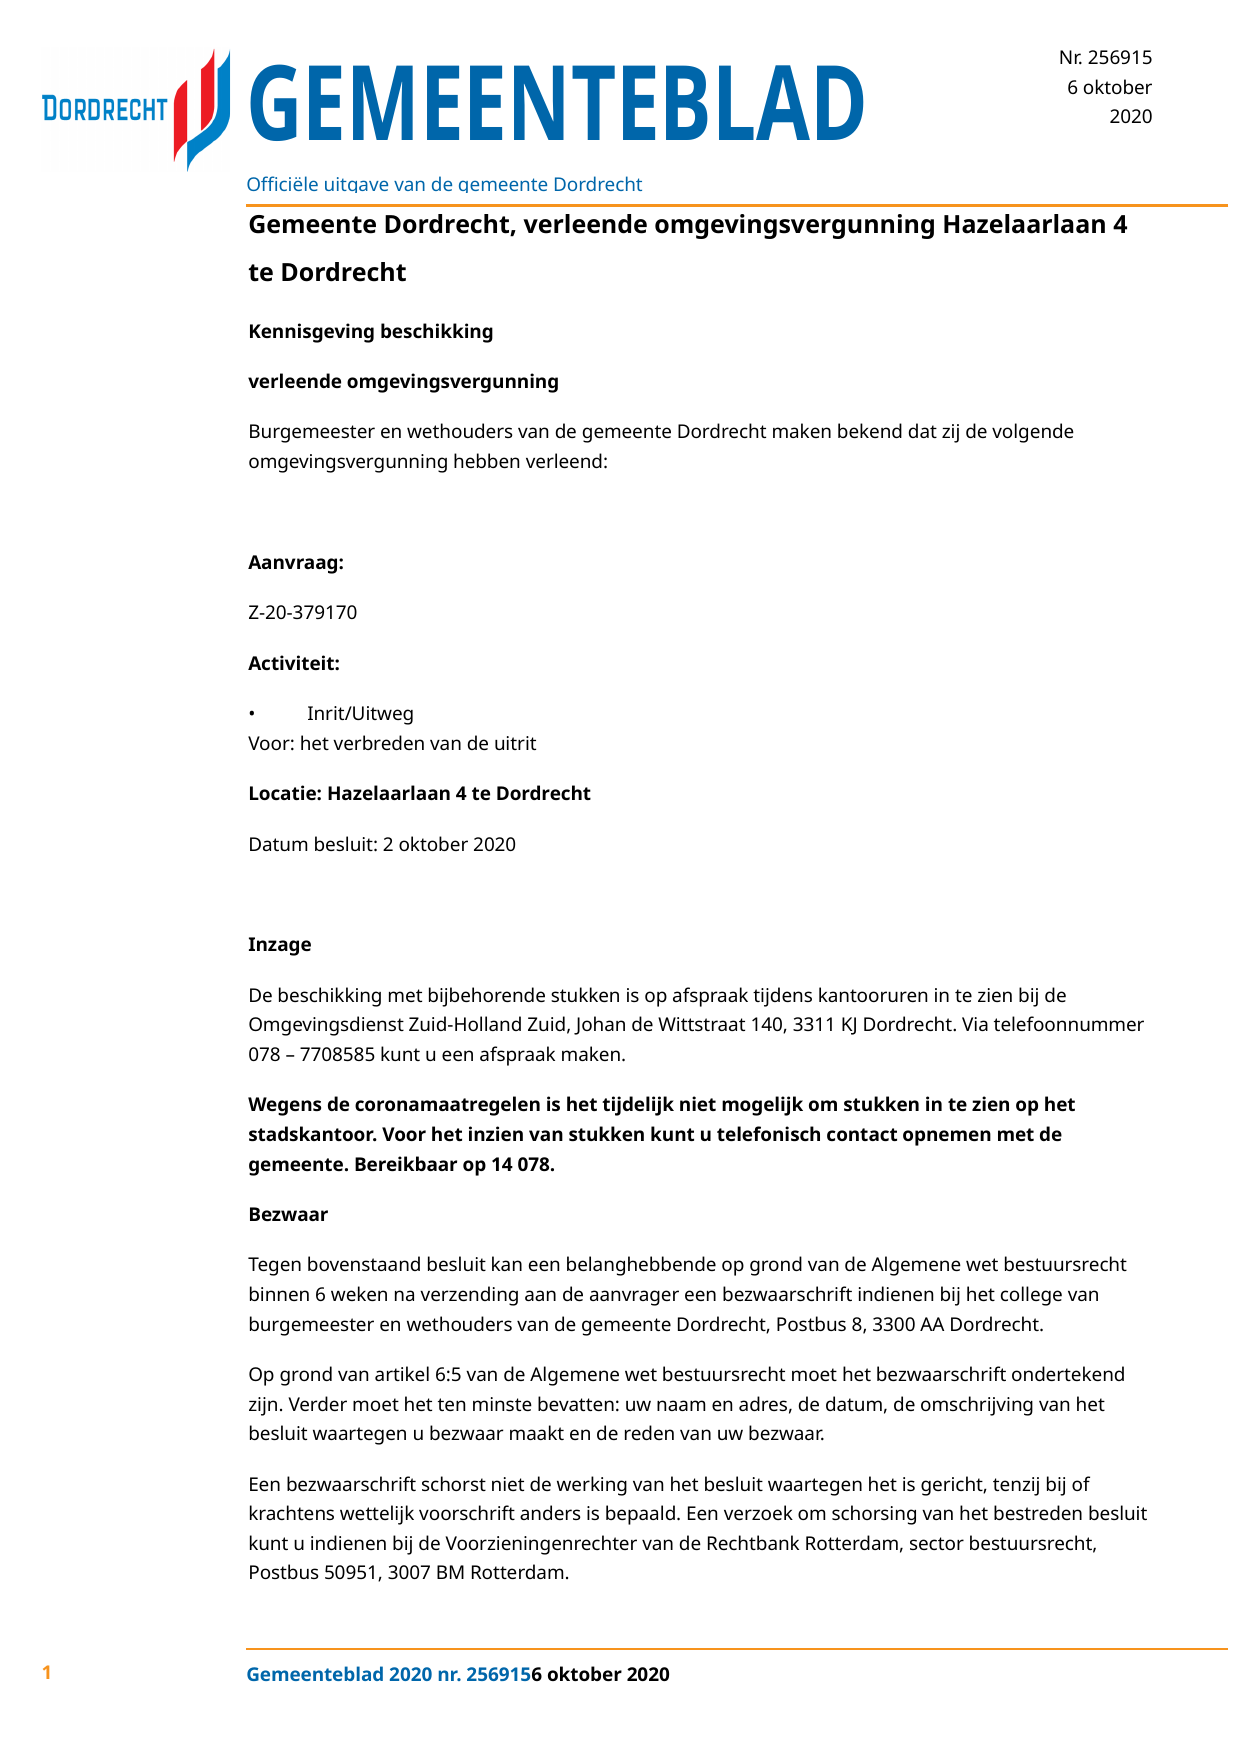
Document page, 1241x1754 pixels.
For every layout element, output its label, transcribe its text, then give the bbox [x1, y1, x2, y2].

text Voor: het verbreden van de uitrit [248, 730, 1152, 756]
text Activiteit: [248, 650, 1152, 676]
text Datum besluit: 2 oktober 2020 [248, 831, 1152, 857]
text Burgemeester en wethouders van de gemeente Dordrecht maken bekend dat zij de volgende omgevingsvergunning hebben verleend: [248, 419, 1152, 474]
text Wegens de coronamaatregelen is het tijdelijk niet mogelijk om stukken in te zien op het stadskantoor. Voor het inzien van stukken kunt u telefonisch contact opnemen met de gemeente. Bereikbaar op 14 078. [248, 1092, 1152, 1177]
text Tegen bovenstaand besluit kan een belanghebbende op grond van de Algemene wet bestuursrecht binnen 6 weken na verzending aan de aanvrager een bezwaarschrift indienen bij het college van burgemeester en wethouders van de gemeente Dordrecht, Postbus 8, 3300 AA Dordrecht. [248, 1252, 1152, 1337]
list Inrit/Uitweg [248, 700, 1152, 726]
picture [41, 47, 231, 172]
text Locatie: Hazelaarlaan 4 te Dordrecht [248, 780, 1152, 806]
text Inzage [248, 932, 1152, 957]
text Gemeente Dordrecht, verleende omgevingsvergunning Hazelaarlaan 4 te Dordrecht [248, 207, 1152, 288]
text Kennisgeving beschikking [248, 318, 1152, 344]
text Aanvraag: [248, 549, 1152, 575]
text Bezwaar [248, 1201, 1152, 1227]
text Z-20-379170 [248, 599, 1152, 625]
text Een bezwaarschrift schorst niet de werking van het besluit waartegen het is gericht, tenzij bij of krachtens wettelijk voorschrift anders is bepaald. Een verzoek om schorsing van het bestreden besluit kunt u indienen bij de Voorzieningenrechter van de Rechtbank Rotterdam, sector bestuursrecht, Postbus 50951, 3007 BM Rotterdam. [248, 1471, 1152, 1585]
text verleende omgevingsvergunning [248, 368, 1152, 394]
text De beschikking met bijbehorende stukken is op afspraak tijdens kantooruren in te zien bij de Omgevingsdienst Zuid-Holland Zuid, Johan de Wittstraat 140, 3311 KJ Dordrecht. Via telefoonnummer 078 – 7708585 kunt u een afspraak maken. [248, 982, 1152, 1067]
text Op grond van artikel 6:5 van de Algemene wet bestuursrecht moet het bezwaarschrift ondertekend zijn. Verder moet het ten minste bevatten: uw naam en adres, de datum, de omschrijving van het besluit waartegen u bezwaar maakt en de reden van uw bezwaar. [248, 1361, 1152, 1446]
